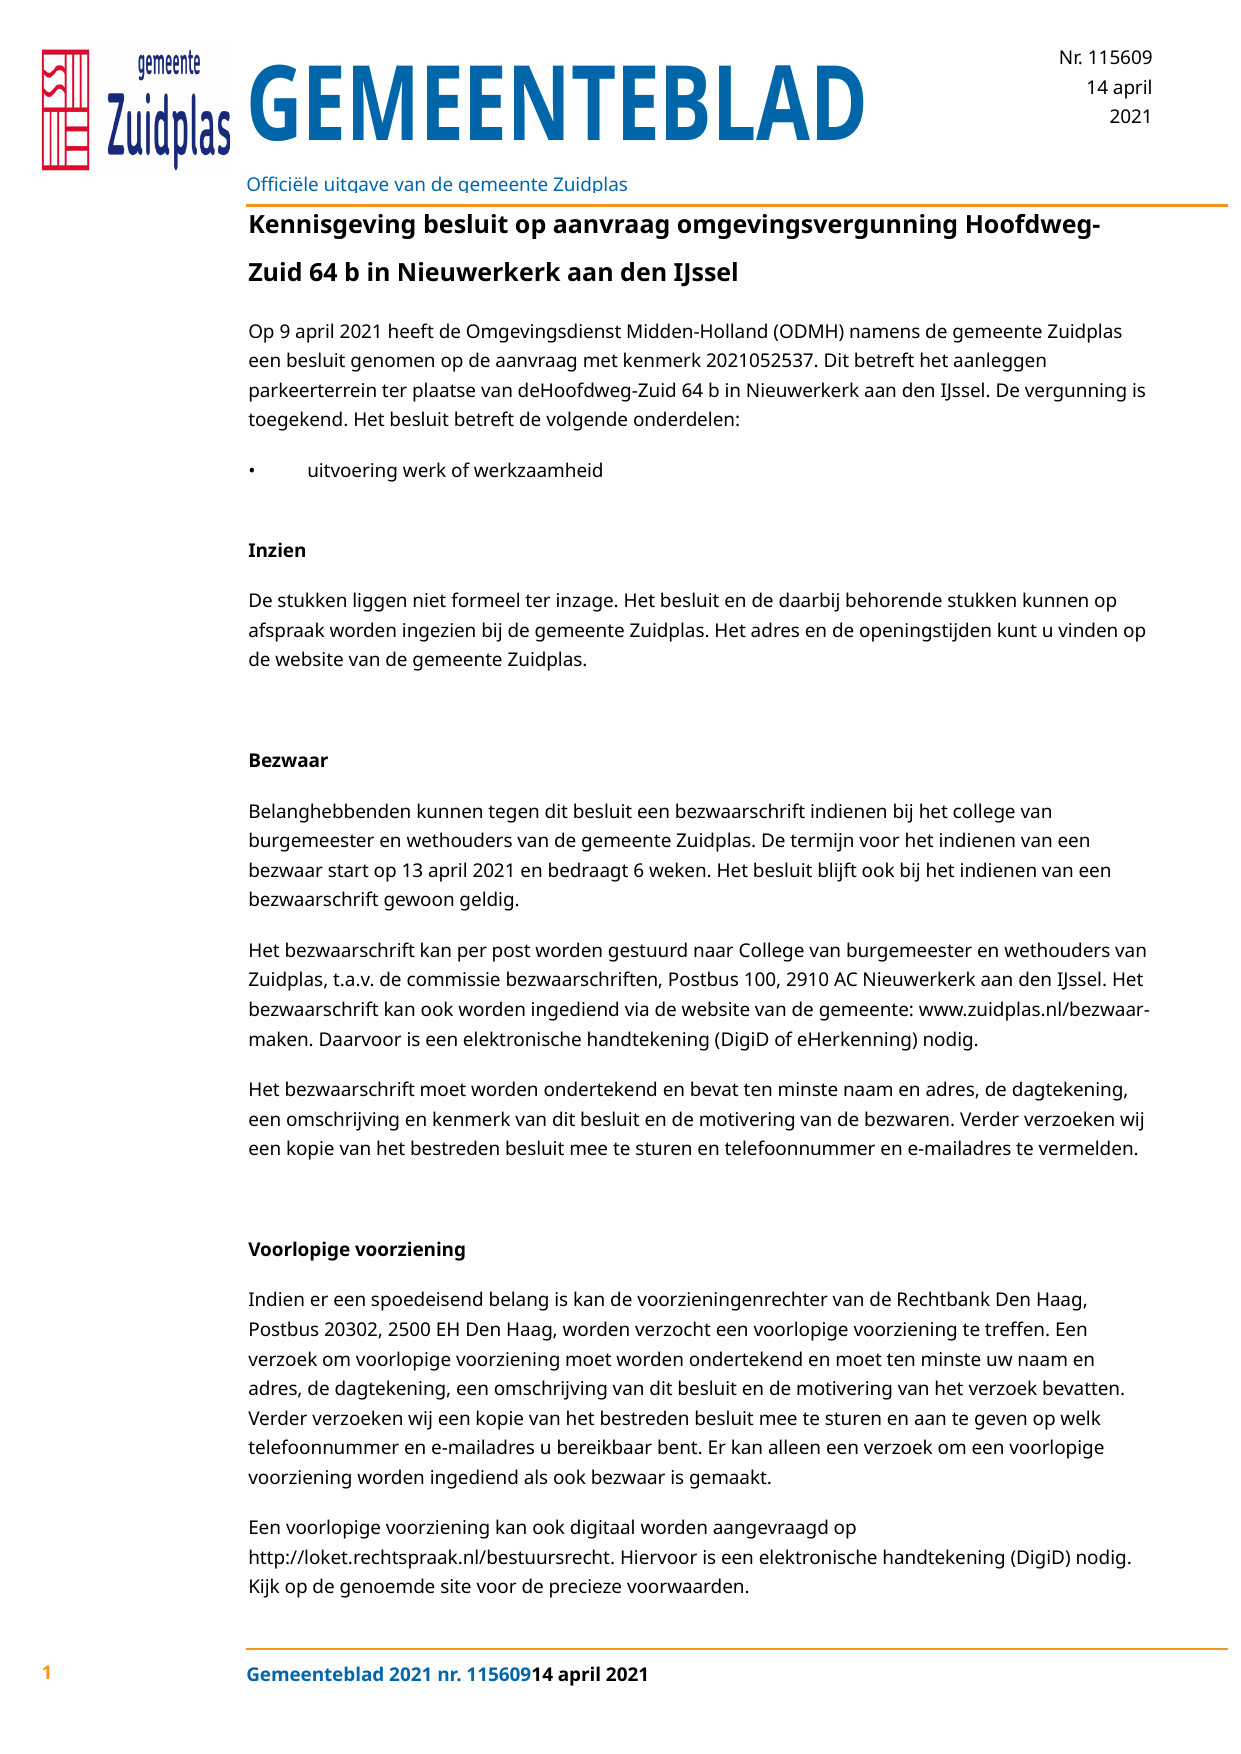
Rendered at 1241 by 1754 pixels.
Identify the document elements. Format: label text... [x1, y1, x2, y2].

text Bezwaar [248, 747, 1152, 773]
list uitvoering werk of werkzaamheid [248, 457, 1152, 483]
text De stukken liggen niet formeel ter inzage. Het besluit en de daarbij behorende stukken kunnen op afspraak worden ingezien bij de gemeente Zuidplas. Het adres en de openingstijden kunt u vinden op de website van de gemeente Zuidplas. [248, 587, 1152, 672]
text Het bezwaarschrift kan per post worden gestuurd naar College van burgemeester en wethouders van Zuidplas, t.a.v. de commissie bezwaarschriften, Postbus 100, 2910 AC Nieuwerkerk aan den IJssel. Het bezwaarschrift kan ook worden ingediend via de website van de gemeente: www.zuidplas.nl/bezwaar-maken. Daarvoor is een elektronische handtekening (DigiD of eHerkenning) nodig. [248, 937, 1152, 1052]
text Het bezwaarschrift moet worden ondertekend en bevat ten minste naam en adres, de dagtekening, een omschrijving en kenmerk van dit besluit en de motivering van de bezwaren. Verder verzoeken wij een kopie van het bestreden besluit mee te sturen en telefoonnummer en e-mailadres te vermelden. [248, 1076, 1152, 1161]
picture [41, 47, 231, 172]
text Een voorlopige voorziening kan ook digitaal worden aangevraagd op http://loket.rechtspraak.nl/bestuursrecht. Hiervoor is een elektronische handtekening (DigiD) nodig. Kijk op de genoemde site voor de precieze voorwaarden. [248, 1514, 1152, 1599]
text Op 9 april 2021 heeft de Omgevingsdienst Midden-Holland (ODMH) namens de gemeente Zuidplas een besluit genomen op de aanvraag met kenmerk 2021052537. Dit betreft het aanleggen parkeerterrein ter plaatse van deHoofdweg-Zuid 64 b in Nieuwerkerk aan den IJssel. De vergunning is toegekend. Het besluit betreft de volgende onderdelen: [248, 318, 1152, 432]
text Voorlopige voorziening [248, 1236, 1152, 1262]
text Inzien [248, 537, 1152, 563]
text Kennisgeving besluit op aanvraag omgevingsvergunning Hoofdweg-Zuid 64 b in Nieuwerkerk aan den IJssel [248, 207, 1152, 288]
text Belanghebbenden kunnen tegen dit besluit een bezwaarschrift indienen bij het college van burgemeester en wethouders van de gemeente Zuidplas. De termijn voor het indienen van een bezwaar start op 13 april 2021 en bedraagt 6 weken. Het besluit blijft ook bij het indienen van een bezwaarschrift gewoon geldig. [248, 798, 1152, 912]
text Indien er een spoedeisend belang is kan de voorzieningenrechter van de Rechtbank Den Haag, Postbus 20302, 2500 EH Den Haag, worden verzocht een voorlopige voorziening te treffen. Een verzoek om voorlopige voorziening moet worden ondertekend en moet ten minste uw naam en adres, de dagtekening, een omschrijving van dit besluit en de motivering van het verzoek bevatten. Verder verzoeken wij een kopie van het bestreden besluit mee te sturen en aan te geven op welk telefoonnummer en e-mailadres u bereikbaar bent. Er kan alleen een verzoek om een voorlopige voorziening worden ingediend als ook bezwaar is gemaakt. [248, 1287, 1152, 1490]
